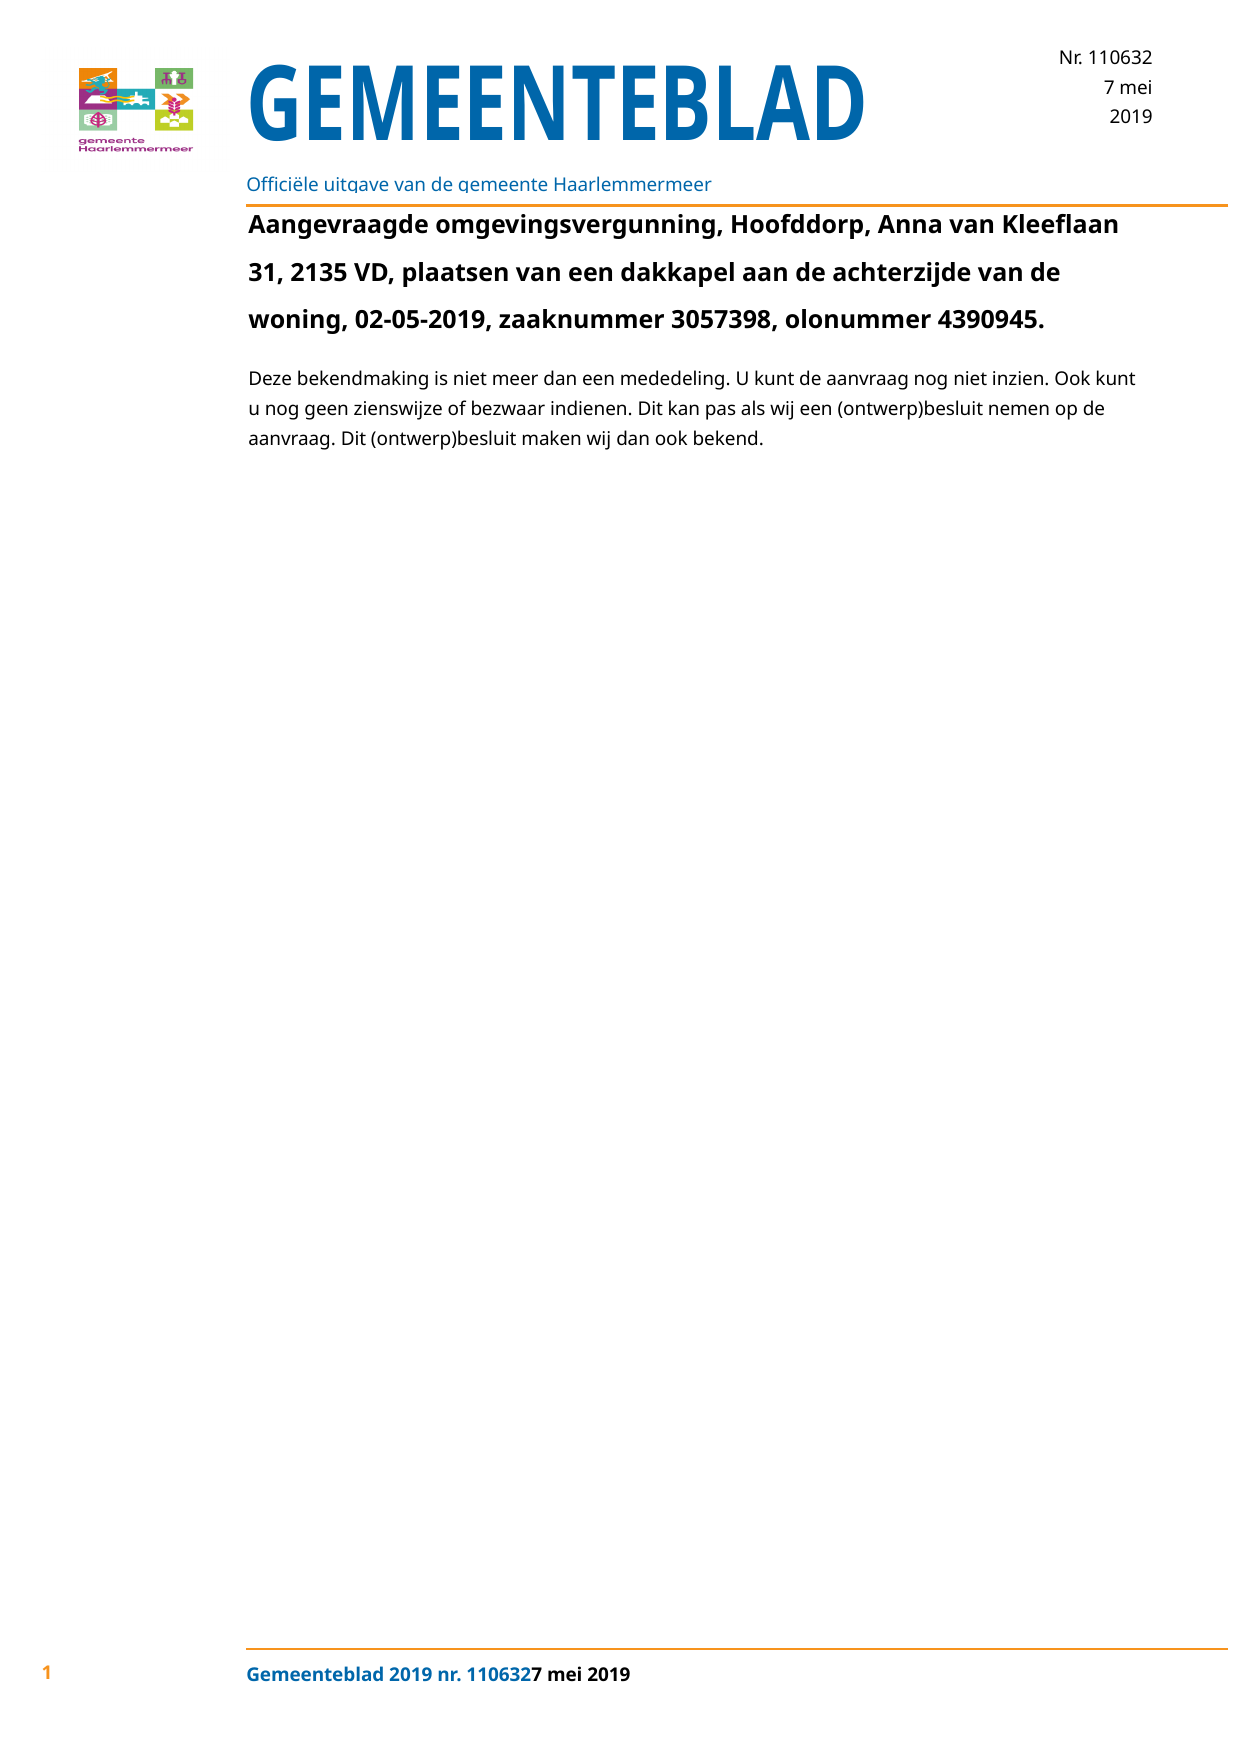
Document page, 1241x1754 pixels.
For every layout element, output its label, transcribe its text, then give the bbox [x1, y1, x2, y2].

text Deze bekendmaking is niet meer dan een mededeling. U kunt de aanvraag nog niet inzien. Ook kunt u nog geen zienswijze of bezwaar indienen. Dit kan pas als wij een (ontwerp)besluit nemen op de aanvraag. Dit (ontwerp)besluit maken wij dan ook bekend. [248, 366, 1152, 450]
picture [41, 47, 231, 172]
text Aangevraagde omgevingsvergunning, Hoofddorp, Anna van Kleeflaan 31, 2135 VD, plaatsen van een dakkapel aan de achterzijde van de woning, 02-05-2019, zaaknummer 3057398, olonummer 4390945. [248, 207, 1152, 336]
